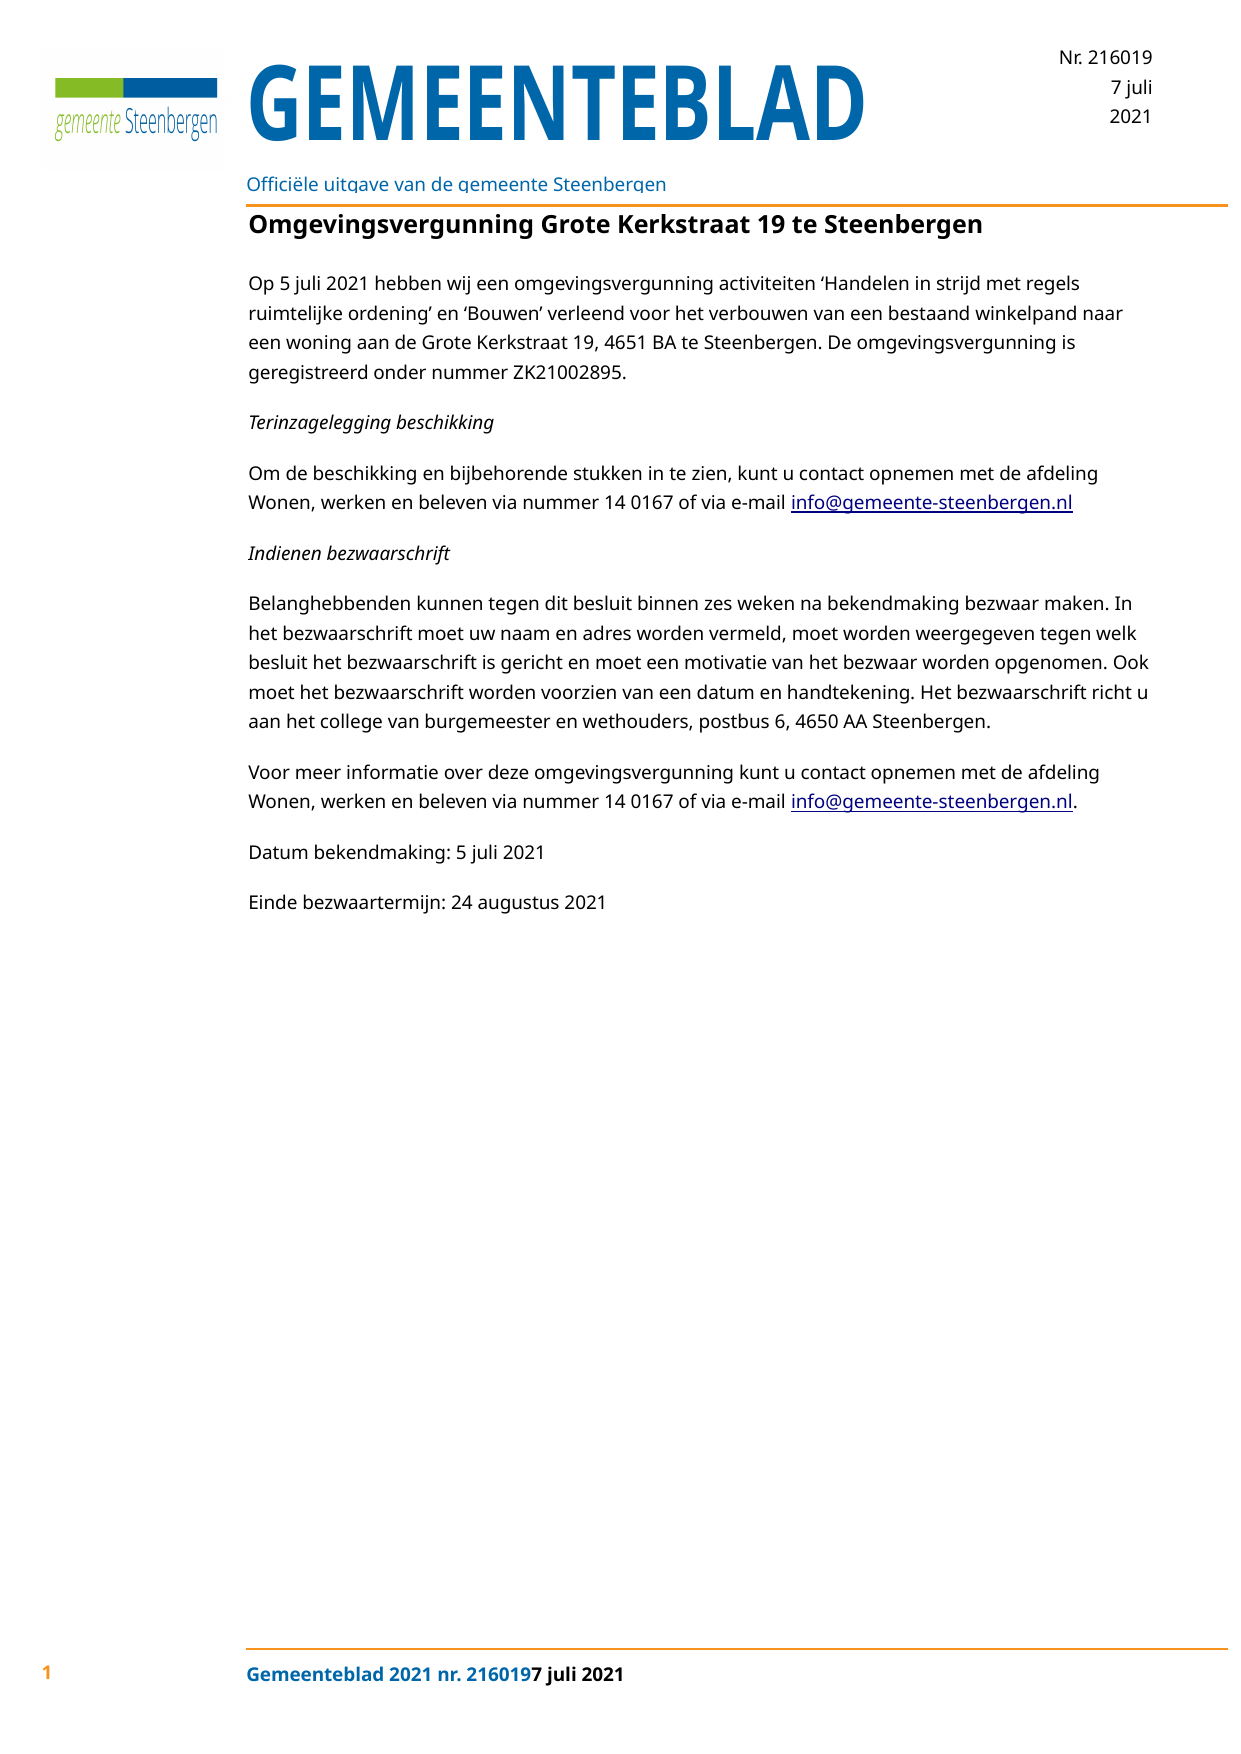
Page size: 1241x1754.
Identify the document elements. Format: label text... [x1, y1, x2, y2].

text Op 5 juli 2021 hebben wij een omgevingsvergunning activiteiten ‘Handelen in strijd met regels ruimtelijke ordening’ en ‘Bouwen’ verleend voor het verbouwen van een bestaand winkelpand naar een woning aan de Grote Kerkstraat 19, 4651 BA te Steenbergen. De omgevingsvergunning is geregistreerd onder nummer ZK21002895. [248, 270, 1152, 385]
text Belanghebbenden kunnen tegen dit besluit binnen zes weken na bekendmaking bezwaar maken. In het bezwaarschrift moet uw naam en adres worden vermeld, moet worden weergegeven tegen welk besluit het bezwaarschrift is gericht en moet een motivatie van het bezwaar worden opgenomen. Ook moet het bezwaarschrift worden voorzien van een datum en handtekening. Het bezwaarschrift richt u aan het college van burgemeester en wethouders, postbus 6, 4650 AA Steenbergen. [248, 590, 1152, 734]
text Om de beschikking en bijbehorende stukken in te zien, kunt u contact opnemen met de afdeling Wonen, werken en beleven via nummer 14 0167 of via e-mail info@gemeente-steenbergen.nl [248, 460, 1152, 515]
text Voor meer informatie over deze omgevingsvergunning kunt u contact opnemen met de afdeling Wonen, werken en beleven via nummer 14 0167 of via e-mail info@gemeente-steenbergen.nl. [248, 759, 1152, 814]
text Einde bezwaartermijn: 24 augustus 2021 [248, 889, 1152, 915]
text Terinzagelegging beschikking [248, 409, 1152, 435]
text Indienen bezwaarschrift [248, 540, 1152, 566]
text Omgevingsvergunning Grote Kerkstraat 19 te Steenbergen [248, 207, 1152, 241]
text Datum bekendmaking: 5 juli 2021 [248, 839, 1152, 865]
picture [41, 47, 231, 172]
